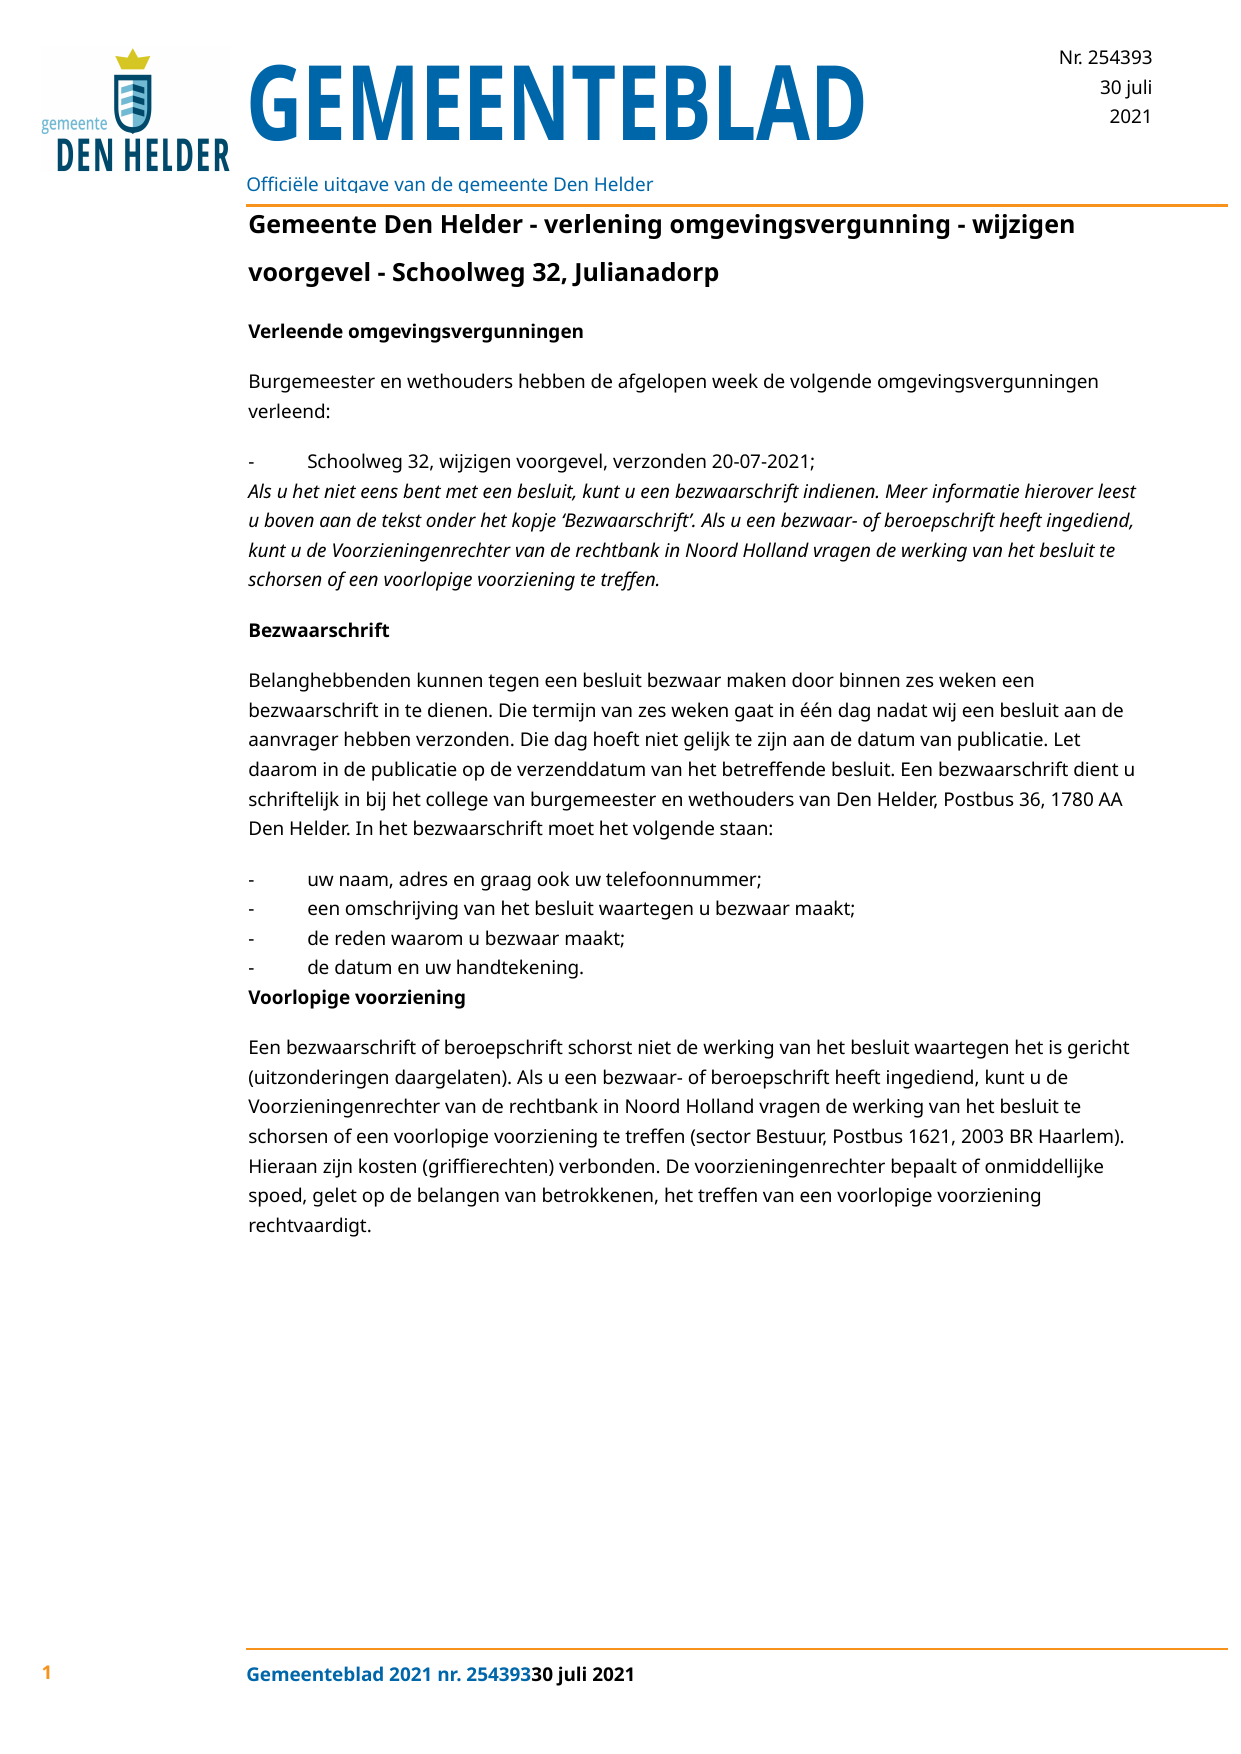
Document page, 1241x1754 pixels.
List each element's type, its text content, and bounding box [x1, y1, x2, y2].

picture [130, 157, 135, 172]
text Belanghebbenden kunnen tegen een besluit bezwaar maken door binnen zes weken een bezwaarschrift in te dienen. Die termijn van zes weken gaat in één dag nadat wij een besluit aan de aanvrager hebben verzonden. Die dag hoeft niet gelijk te zijn aan de datum van publicatie. Let daarom in de publicatie op de verzenddatum van het betreffende besluit. Een bezwaarschrift dient u schriftelijk in bij het college van burgemeester en wethouders van Den Helder, Postbus 36, 1780 AA Den Helder. In het bezwaarschrift moet het volgende staan: [248, 667, 1152, 841]
list Schoolweg 32, wijzigen voorgevel, verzonden 20-07-2021; [248, 448, 1152, 474]
list de reden waarom u bezwaar maakt; [248, 925, 1152, 951]
text Burgemeester en wethouders hebben de afgelopen week de volgende omgevingsvergunningen verleend: [248, 368, 1152, 424]
list een omschrijving van het besluit waartegen u bezwaar maakt; [248, 895, 1152, 921]
text Verleende omgevingsvergunningen [248, 318, 1152, 344]
text Als u het niet eens bent met een besluit, kunt u een bezwaarschrift indienen. Meer informatie hierover leest u boven aan de tekst onder het kopje ‘Bezwaarschrift’. Als u een bezwaar- of beroepschrift heeft ingediend, kunt u de Voorzieningenrechter van de rechtbank in Noord Holland vragen de werking van het besluit te schorsen of een voorlopige voorziening te treffen. [248, 478, 1152, 592]
list uw naam, adres en graag ook uw telefoonnummer; [248, 866, 1152, 892]
picture [182, 144, 187, 165]
picture [220, 160, 224, 172]
picture [100, 154, 106, 172]
picture [63, 144, 68, 165]
text Een bezwaarschrift of beroepschrift schorst niet de werking van het besluit waartegen het is gericht (uitzonderingen daargelaten). Als u een bezwaar- of beroepschrift heeft ingediend, kunt u de Voorzieningenrechter van de rechtbank in Noord Holland vragen de werking van het besluit te schorsen of een voorlopige voorziening te treffen (sector Bestuur, Postbus 1621, 2003 BR Haarlem). Hieraan zijn kosten (griffierechten) verbonden. De voorzieningenrechter bepaalt of onmiddellijke spoed, gelet op de belangen van betrokkenen, het treffen van een voorlopige voorziening rechtvaardigt. [248, 1034, 1152, 1238]
picture [41, 47, 231, 172]
list de datum en uw handtekening. [248, 954, 1152, 980]
text Gemeente Den Helder - verlening omgevingsvergunning - wijzigen voorgevel - Schoolweg 32, Julianadorp [248, 207, 1152, 288]
text Bezwaarschrift [248, 617, 1152, 643]
text Voorlopige voorziening [248, 984, 1152, 1010]
